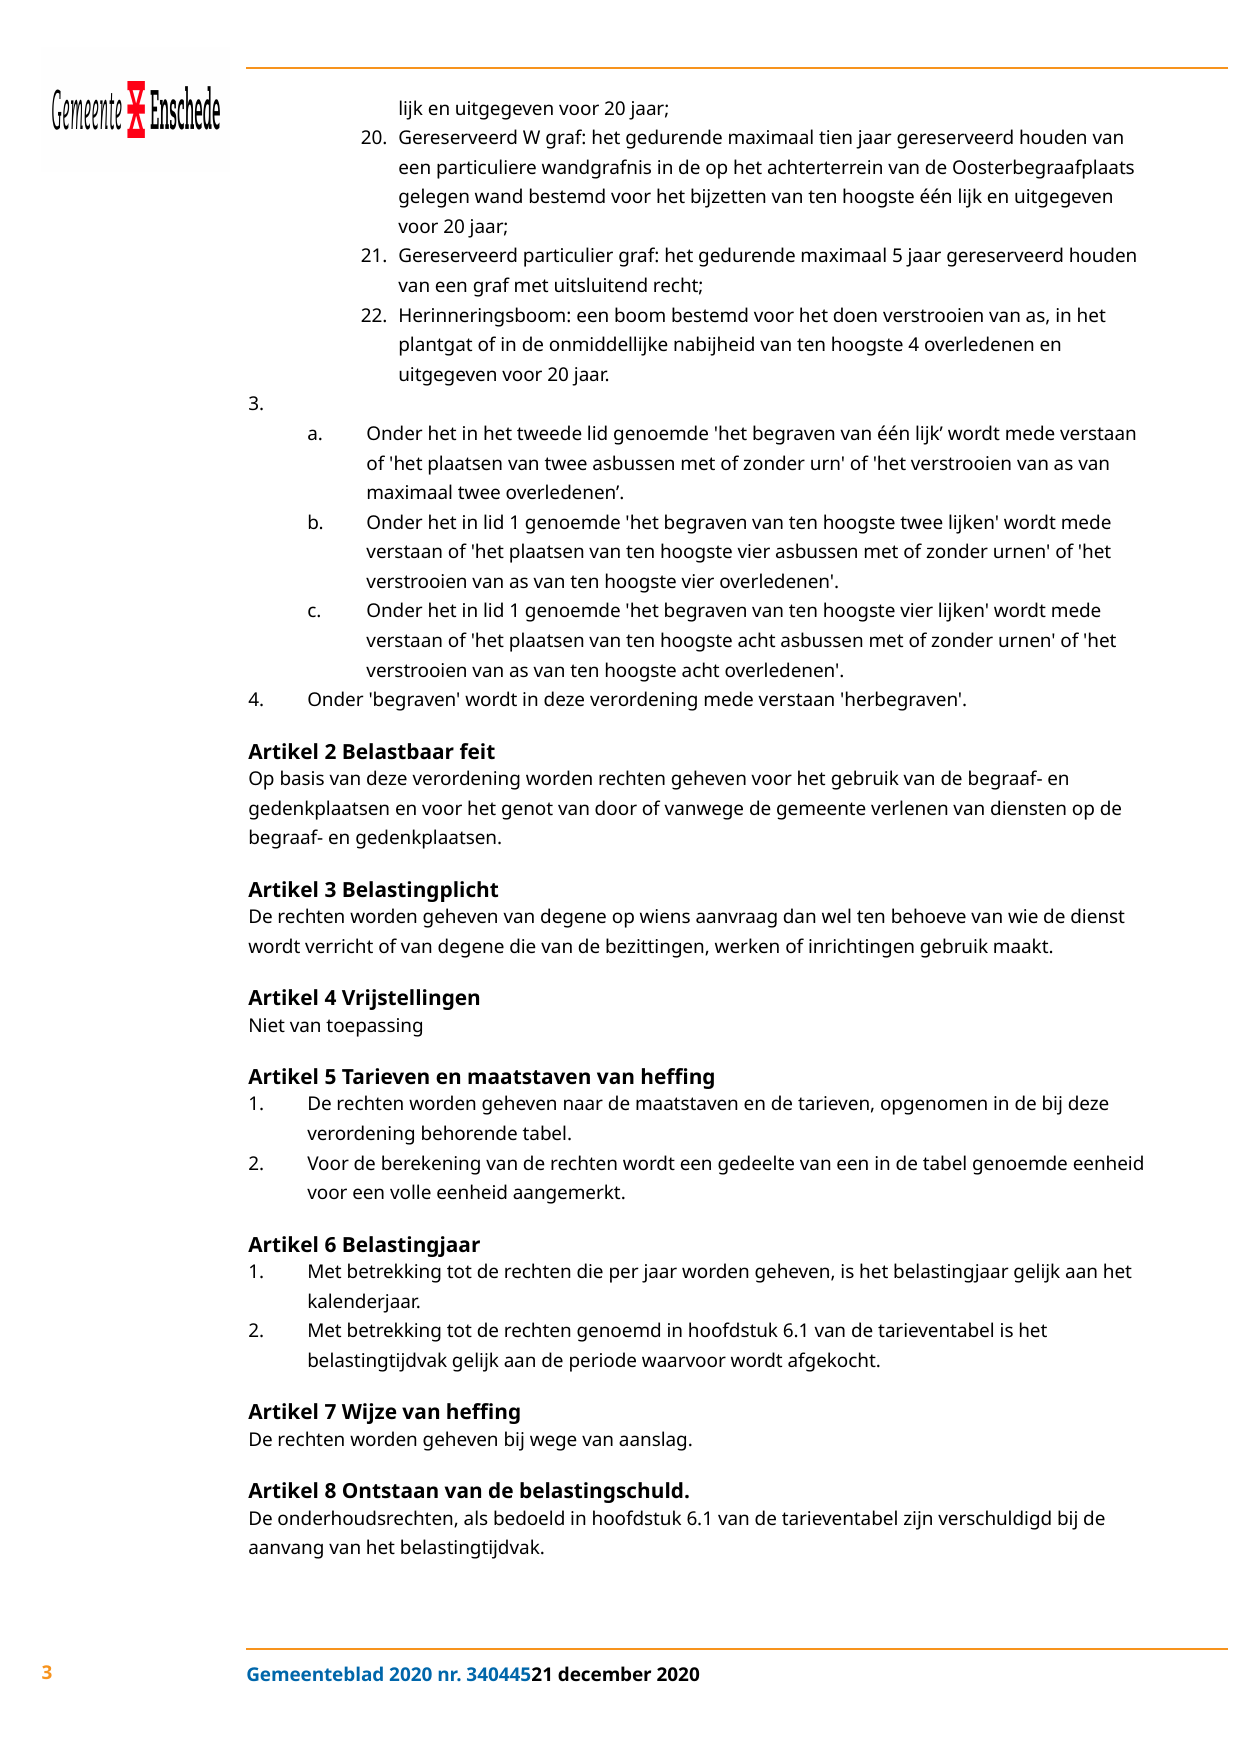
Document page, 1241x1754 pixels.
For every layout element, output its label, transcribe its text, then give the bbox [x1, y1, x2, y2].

text Artikel 6 Belastingjaar [248, 1230, 1152, 1258]
text De rechten worden geheven van degene op wiens aanvraag dan wel ten behoeve van wie de dienst wordt verricht of van degene die van de bezittingen, werken of inrichtingen gebruik maakt. [248, 903, 1152, 959]
text Artikel 5 Tarieven en maatstaven van heffing [248, 1062, 1152, 1091]
list Voor de berekening van de rechten wordt een gedeelte van een in de tabel genoemde eenheid voor een volle eenheid aangemerkt. [248, 1150, 1152, 1205]
list Herinneringsboom: een boom bestemd voor het doen verstrooien van as, in het plantgat of in de onmiddellijke nabijheid van ten hoogste 4 overledenen en uitgegeven voor 20 jaar. [361, 302, 1152, 387]
text Niet van toepassing [248, 1012, 1152, 1037]
text Op basis van deze verordening worden rechten geheven voor het gebruik van de begraaf- en gedenkplaatsen en voor het genot van door of vanwege de gemeente verlenen van diensten op de begraaf- en gedenkplaatsen. [248, 765, 1152, 850]
picture [41, 47, 231, 172]
text Artikel 2 Belastbaar feit [248, 737, 1152, 765]
list Onder het in het tweede lid genoemde 'het begraven van één lijk’ wordt mede verstaan of 'het plaatsen van twee asbussen met of zonder urn' of 'het verstrooien van as van maximaal twee overledenen’. [307, 420, 1152, 505]
list lijk en uitgegeven voor 20 jaar; [361, 95, 1152, 121]
text Artikel 4 Vrijstellingen [248, 983, 1152, 1012]
list Met betrekking tot de rechten die per jaar worden geheven, is het belastingjaar gelijk aan het kalenderjaar. [248, 1258, 1152, 1313]
list Gereserveerd W graf: het gedurende maximaal tien jaar gereserveerd houden van een particuliere wandgrafnis in de op het achterterrein van de Oosterbegraafplaats gelegen wand bestemd voor het bijzetten van ten hoogste één lijk en uitgegeven voor 20 jaar; [361, 124, 1152, 239]
list Onder het in lid 1 genoemde 'het begraven van ten hoogste vier lijken' wordt mede verstaan of 'het plaatsen van ten hoogste acht asbussen met of zonder urnen' of 'het verstrooien van as van ten hoogste acht overledenen'. [307, 598, 1152, 683]
text De onderhoudsrechten, als bedoeld in hoofdstuk 6.1 van de tarieventabel zijn verschuldigd bij de aanvang van het belastingtijdvak. [248, 1505, 1152, 1560]
text De rechten worden geheven bij wege van aanslag. [248, 1426, 1152, 1452]
list Met betrekking tot de rechten genoemd in hoofdstuk 6.1 van de tarieventabel is het belastingtijdvak gelijk aan de periode waarvoor wordt afgekocht. [248, 1317, 1152, 1373]
text Artikel 3 Belastingplicht [248, 875, 1152, 903]
list Onder 'begraven' wordt in deze verordening mede verstaan 'herbegraven'. [248, 686, 1152, 712]
text Artikel 8 Ontstaan van de belastingschuld. [248, 1476, 1152, 1505]
list De rechten worden geheven naar de maatstaven en de tarieven, opgenomen in de bij deze verordening behorende tabel. [248, 1091, 1152, 1146]
list Onder het in lid 1 genoemde 'het begraven van ten hoogste twee lijken' wordt mede verstaan of 'het plaatsen van ten hoogste vier asbussen met of zonder urnen' of 'het verstrooien van as van ten hoogste vier overledenen'. [307, 509, 1152, 594]
list Gereserveerd particulier graf: het gedurende maximaal 5 jaar gereserveerd houden van een graf met uitsluitend recht; [361, 243, 1152, 298]
text Artikel 7 Wijze van heffing [248, 1397, 1152, 1426]
